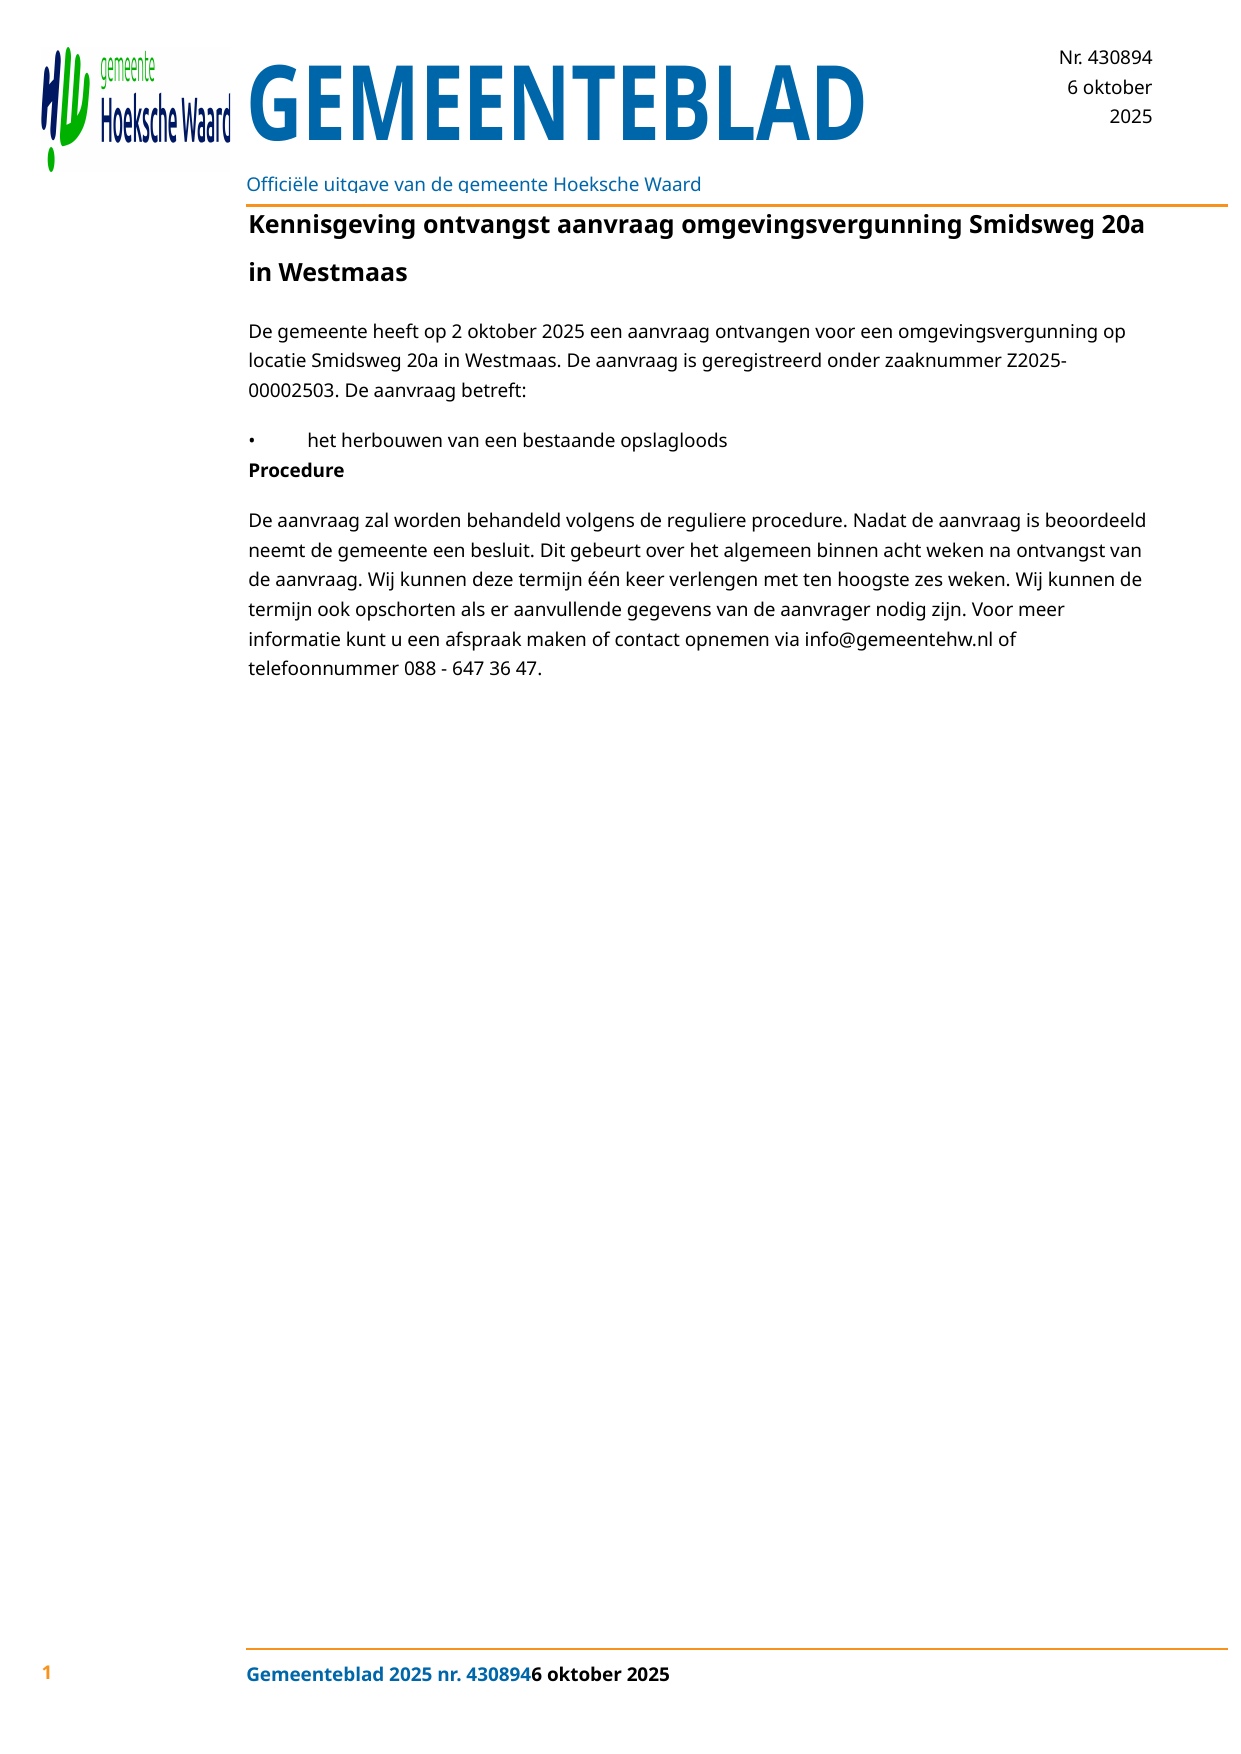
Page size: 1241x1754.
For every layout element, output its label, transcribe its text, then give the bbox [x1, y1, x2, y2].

text Procedure [248, 457, 1152, 483]
picture [41, 47, 231, 172]
text De aanvraag zal worden behandeld volgens de reguliere procedure. Nadat de aanvraag is beoordeeld neemt de gemeente een besluit. Dit gebeurt over het algemeen binnen acht weken na ontvangst van de aanvraag. Wij kunnen deze termijn één keer verlengen met ten hoogste zes weken. Wij kunnen de termijn ook opschorten als er aanvullende gegevens van de aanvrager nodig zijn. Voor meer informatie kunt u een afspraak maken of contact opnemen via info@gemeentehw.nl of telefoonnummer 088 - 647 36 47. [248, 507, 1152, 681]
text De gemeente heeft op 2 oktober 2025 een aanvraag ontvangen voor een omgevingsvergunning op locatie Smidsweg 20a in Westmaas. De aanvraag is geregistreerd onder zaaknummer Z2025-00002503. De aanvraag betreft: [248, 318, 1152, 403]
text Kennisgeving ontvangst aanvraag omgevingsvergunning Smidsweg 20a in Westmaas [248, 207, 1152, 288]
list het herbouwen van een bestaande opslagloods [248, 427, 1152, 453]
